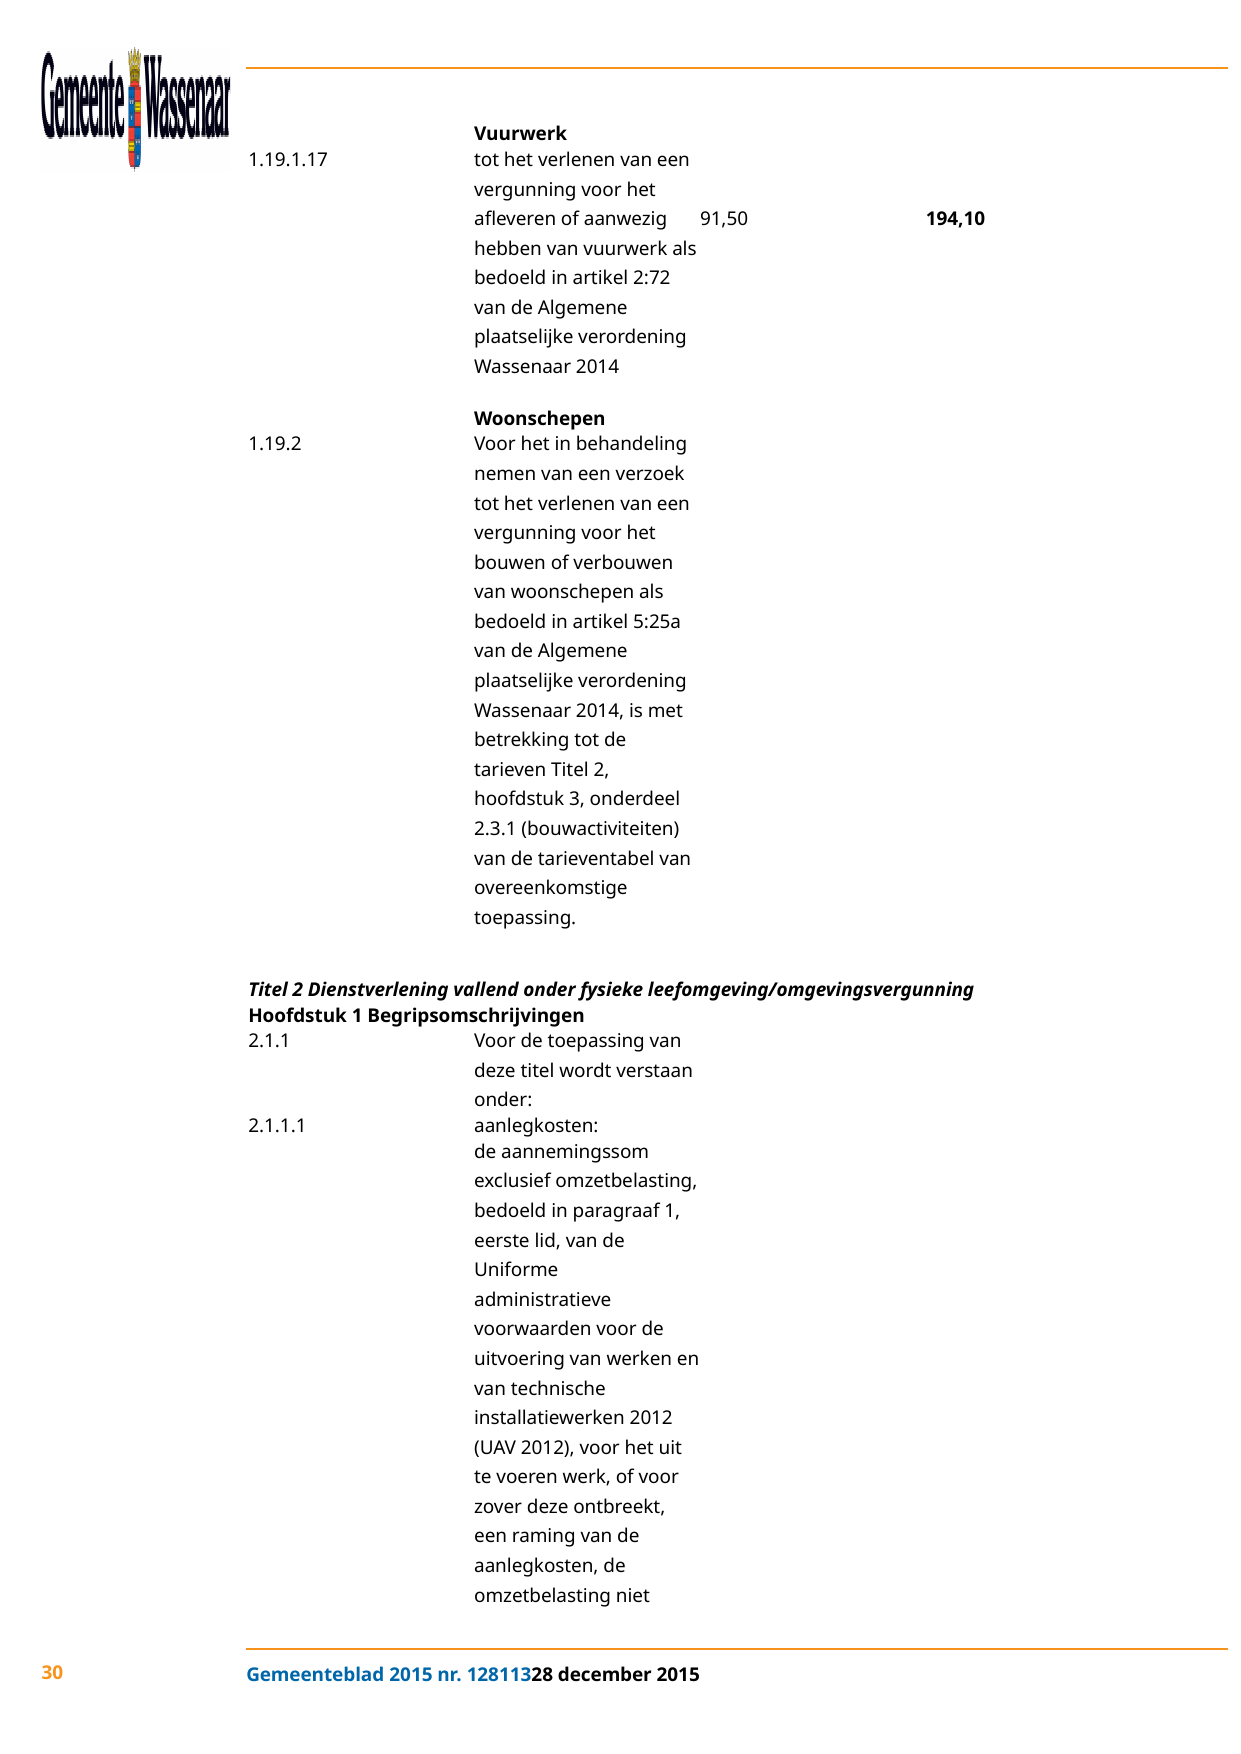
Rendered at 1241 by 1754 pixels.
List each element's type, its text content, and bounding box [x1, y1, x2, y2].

table_cell aanlegkosten: [474, 1113, 700, 1138]
table_cell Vuurwerk [474, 121, 700, 146]
table_cell [700, 405, 926, 431]
table_cell [700, 431, 926, 929]
table_cell [926, 95, 1152, 121]
picture [41, 47, 231, 172]
table_cell Voor de toepassing van deze titel wordt verstaan onder: [474, 1028, 700, 1112]
table_cell [474, 379, 700, 405]
table_cell Woonschepen [474, 405, 700, 431]
table_cell [248, 95, 474, 121]
table_header Hoofdstuk 1 Begripsomschrijvingen [248, 1002, 700, 1027]
table_cell [926, 121, 1152, 146]
table_cell [926, 379, 1152, 405]
table_cell [700, 95, 926, 121]
table_cell [474, 95, 700, 121]
table_cell [248, 379, 474, 405]
table_cell 91,50 [700, 146, 926, 379]
table_cell tot het verlenen van een vergunning voor het afleveren of aanwezig hebben van vuurwerk als bedoeld in artikel 2:72 van de Algemene plaatselijke verordening Wassenaar 2014 [474, 146, 700, 379]
table_cell 194,10 [926, 146, 1152, 379]
table_cell de aannemingssom exclusief omzetbelasting, bedoeld in paragraaf 1, eerste lid, van de Uniforme administratieve voorwaarden voor de uitvoering van werken en van technische installatiewerken 2012 (UAV 2012), voor het uit te voeren werk, of voor zover deze ontbreekt, een raming van de aanlegkosten, de omzetbelasting niet [474, 1138, 700, 1608]
table_cell 1.19.1.17 [248, 146, 474, 379]
text Titel 2 Dienstverlening vallend onder fysieke leefomgeving/omgevingsvergunning [248, 976, 1152, 1002]
table_cell [700, 121, 926, 146]
table_cell [248, 1138, 474, 1608]
table_cell [248, 405, 474, 431]
table_cell [248, 121, 474, 146]
table_cell [926, 405, 1152, 431]
table_cell [700, 379, 926, 405]
table_cell Voor het in behandeling nemen van een verzoek tot het verlenen van een vergunning voor het bouwen of verbouwen van woonschepen als bedoeld in artikel 5:25a van de Algemene plaatselijke verordening Wassenaar 2014, is met betrekking tot de tarieven Titel 2, hoofdstuk 3, onderdeel 2.3.1 (bouwactiviteiten) van de tarieventabel van overeenkomstige toepassing. [474, 431, 700, 929]
table_cell 2.1.1.1 [248, 1113, 474, 1138]
table_cell 2.1.1 [248, 1028, 474, 1112]
table_cell 1.19.2 [248, 431, 474, 929]
table_cell [926, 431, 1152, 929]
